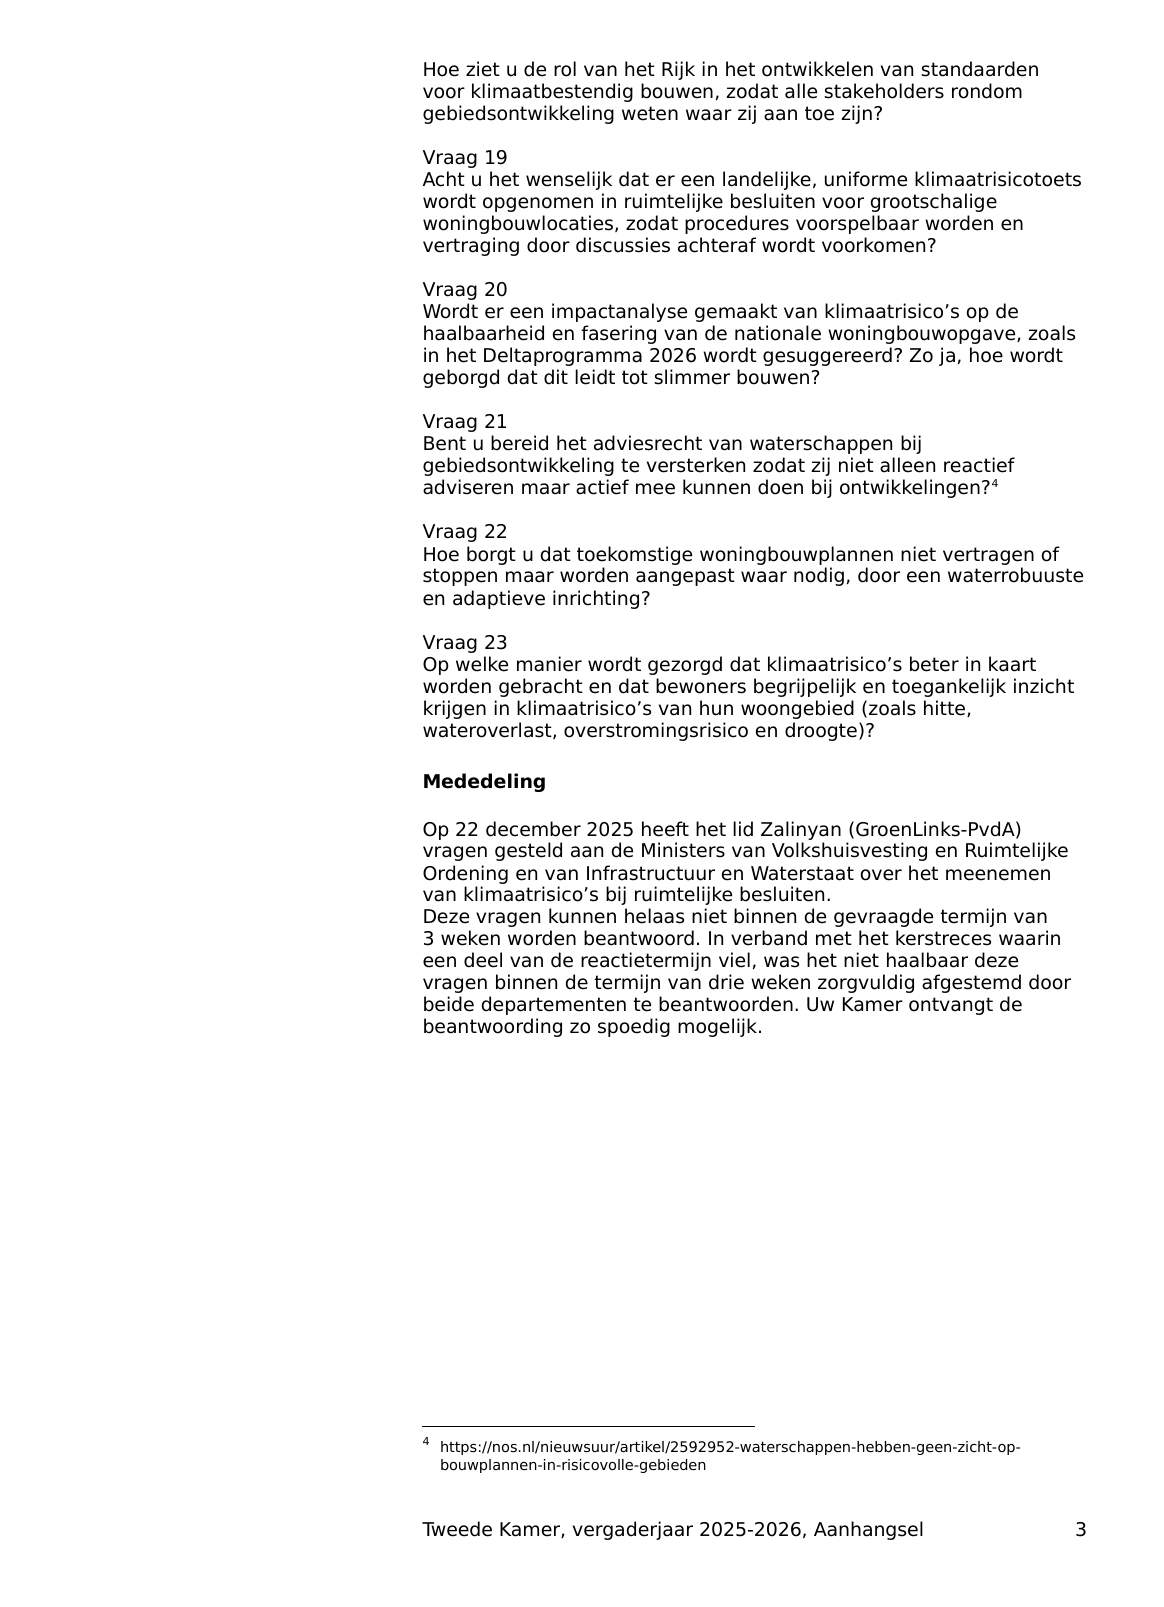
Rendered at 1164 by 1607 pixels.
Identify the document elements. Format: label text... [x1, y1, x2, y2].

text Vraag 20 [422, 279, 1087, 301]
text Vraag 21 [422, 411, 1087, 433]
text Hoe borgt u dat toekomstige woningbouwplannen niet vertragen of stoppen maar worden aangepast waar nodig, door een waterrobuuste en adaptieve inrichting? [422, 543, 1087, 609]
text Deze vragen kunnen helaas niet binnen de gevraagde termijn van 3 weken worden beantwoord. In verband met het kerstreces waarin een deel van de reactietermijn viel, was het niet haalbaar deze vragen binnen de termijn van drie weken zorgvuldig afgestemd door beide departementen te beantwoorden. Uw Kamer ontvangt de beantwoording zo spoedig mogelijk. [422, 906, 1087, 1038]
text Acht u het wenselijk dat er een landelijke, uniforme klimaatrisicotoets wordt opgenomen in ruimtelijke besluiten voor grootschalige woningbouwlocaties, zodat procedures voorspelbaar worden en vertraging door discussies achteraf wordt voorkomen? [422, 169, 1087, 257]
text Wordt er een impactanalyse gemaakt van klimaatrisico’s op de haalbaarheid en fasering van de nationale woningbouwopgave, zoals in het Deltaprogramma 2026 wordt gesuggereerd? Zo ja, hoe wordt geborgd dat dit leidt tot slimmer bouwen? [422, 301, 1087, 389]
text Hoe ziet u de rol van het Rijk in het ontwikkelen van standaarden voor klimaatbestendig bouwen, zodat alle stakeholders rondom gebiedsontwikkeling weten waar zij aan toe zijn? [422, 59, 1087, 125]
text Op 22 december 2025 heeft het lid Zalinyan (GroenLinks-PvdA) vragen gesteld aan de Ministers van Volkshuisvesting en Ruimtelijke Ordening en van Infrastructuur en Waterstaat over het meenemen van klimaatrisico’s bij ruimtelijke besluiten. [422, 818, 1087, 906]
text Vraag 23 [422, 632, 1087, 653]
text Vraag 19 [422, 147, 1087, 169]
text Vraag 22 [422, 521, 1087, 543]
text Op welke manier wordt gezorgd dat klimaatrisico’s beter in kaart worden gebracht en dat bewoners begrijpelijk en toegankelijk inzicht krijgen in klimaatrisico’s van hun woongebied (zoals hitte, wateroverlast, overstromingsrisico en droogte)? [422, 653, 1087, 741]
text Bent u bereid het adviesrecht van waterschappen bij gebiedsontwikkeling te versterken zodat zij niet alleen reactief adviseren maar actief mee kunnen doen bij ontwikkelingen? [422, 433, 1087, 499]
subtitle Mededeling [422, 771, 1087, 793]
text https://nos.nl/nieuwsuur/artikel/2592952-waterschappen-hebben-geen-zicht-op-bouwplannen-in-risicovolle-gebieden [422, 1435, 1087, 1474]
